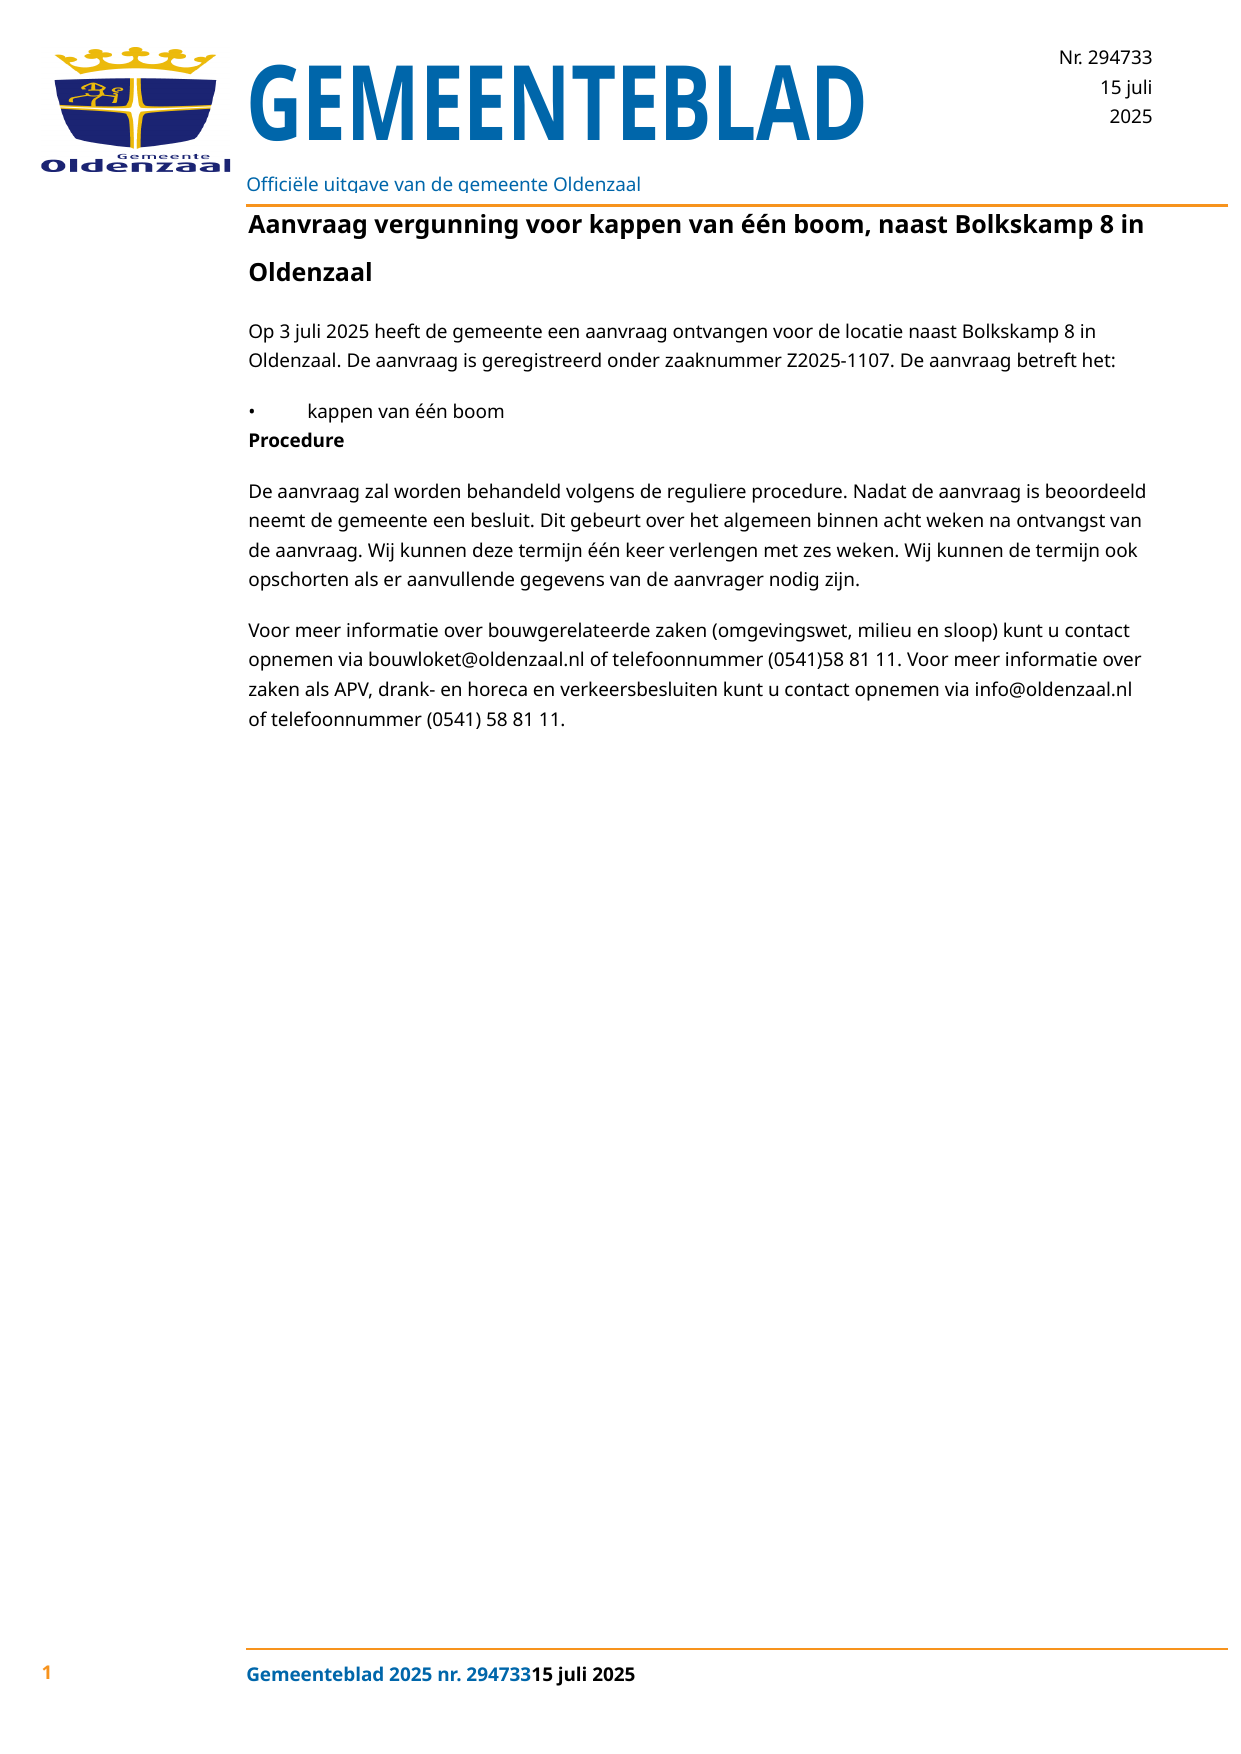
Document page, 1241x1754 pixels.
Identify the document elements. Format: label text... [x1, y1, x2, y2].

text Procedure [248, 427, 1152, 453]
text Op 3 juli 2025 heeft de gemeente een aanvraag ontvangen voor de locatie naast Bolkskamp 8 in Oldenzaal. De aanvraag is geregistreerd onder zaaknummer Z2025-1107. De aanvraag betreft het: [248, 318, 1152, 373]
text De aanvraag zal worden behandeld volgens de reguliere procedure. Nadat de aanvraag is beoordeeld neemt de gemeente een besluit. Dit gebeurt over het algemeen binnen acht weken na ontvangst van de aanvraag. Wij kunnen deze termijn één keer verlengen met zes weken. Wij kunnen de termijn ook opschorten als er aanvullende gegevens van de aanvrager nodig zijn. [248, 478, 1152, 592]
text Voor meer informatie over bouwgerelateerde zaken (omgevingswet, milieu en sloop) kunt u contact opnemen via bouwloket@oldenzaal.nl of telefoonnummer (0541)58 81 11. Voor meer informatie over zaken als APV, drank- en horeca en verkeersbesluiten kunt u contact opnemen via info@oldenzaal.nl of telefoonnummer (0541) 58 81 11. [248, 617, 1152, 732]
list kappen van één boom [248, 398, 1152, 424]
text Aanvraag vergunning voor kappen van één boom, naast Bolkskamp 8 in Oldenzaal [248, 207, 1152, 288]
picture [41, 47, 231, 172]
